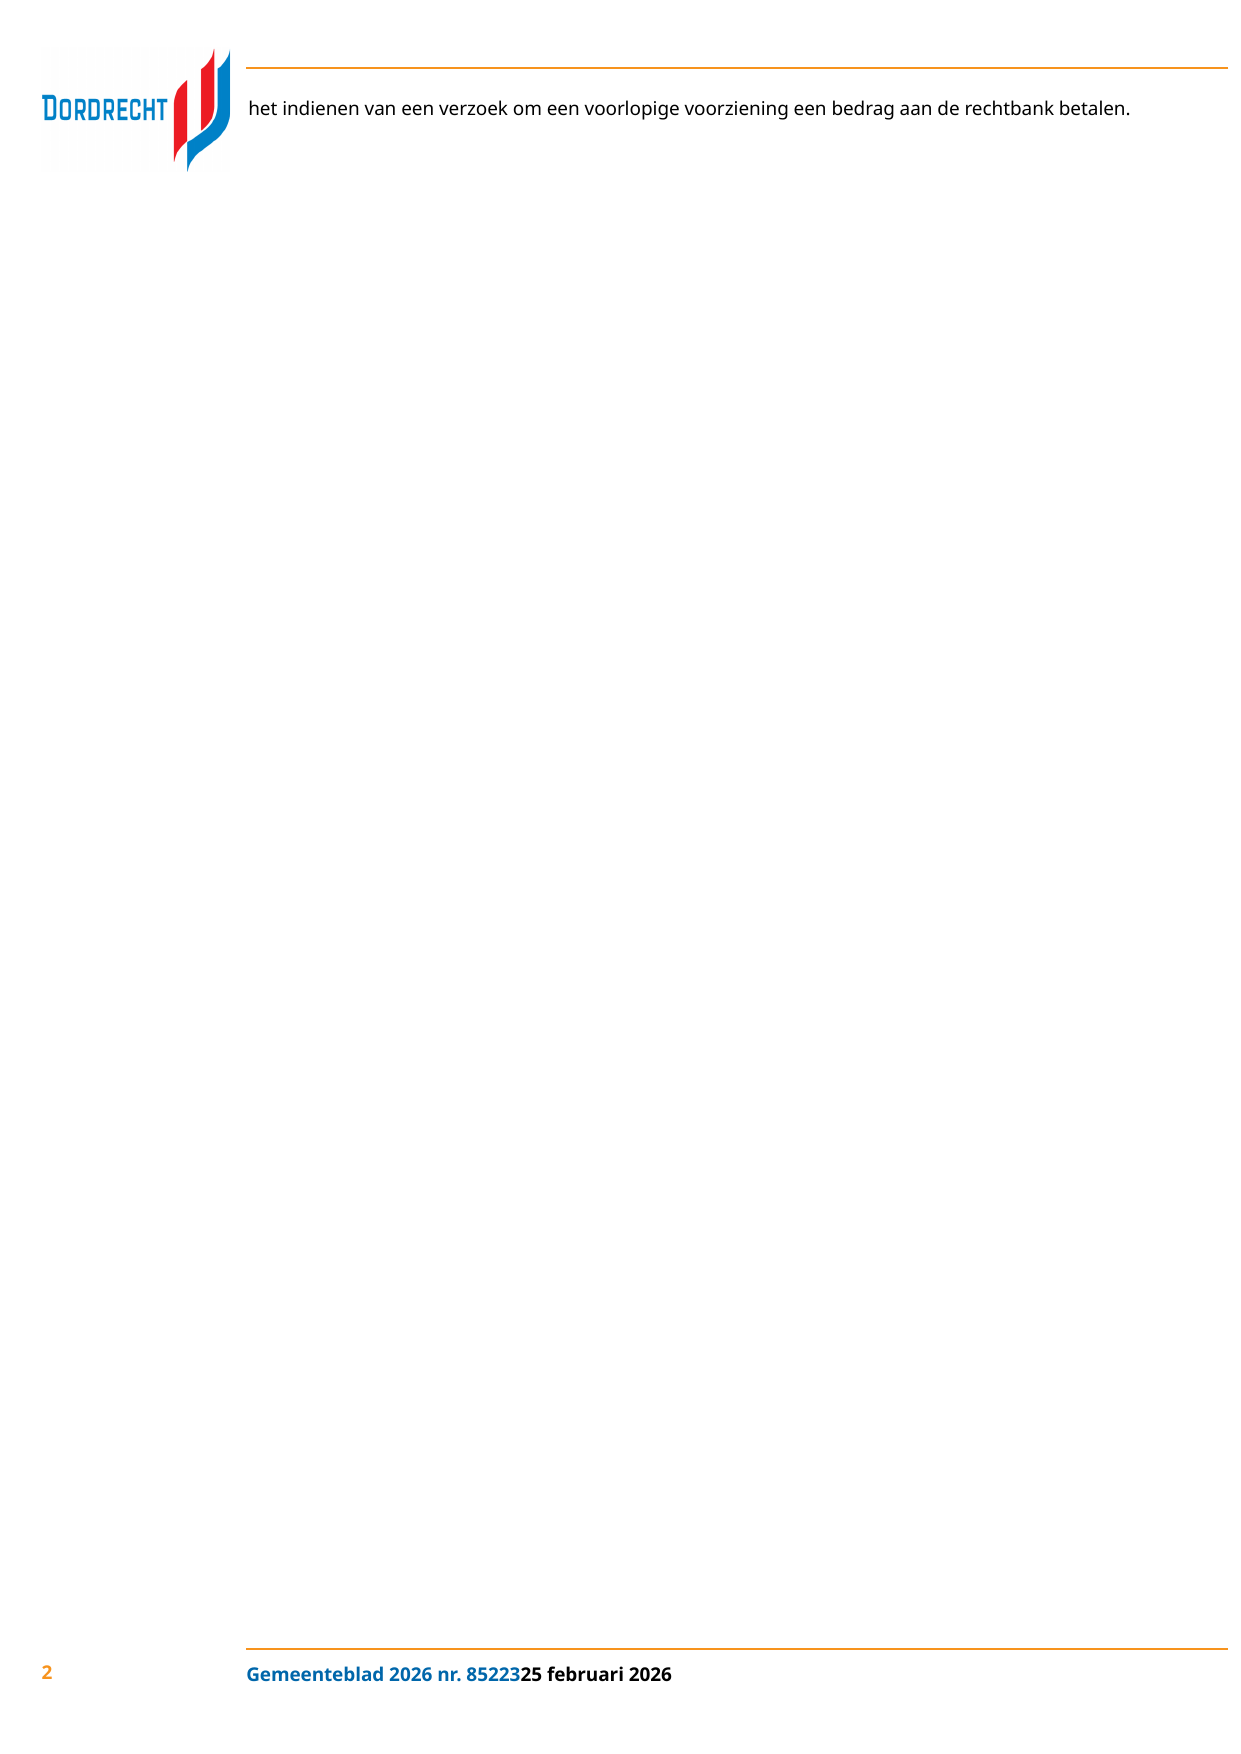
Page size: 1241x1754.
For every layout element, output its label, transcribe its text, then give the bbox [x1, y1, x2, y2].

picture [41, 47, 231, 172]
text het indienen van een verzoek om een voorlopige voorziening een bedrag aan de rechtbank betalen. [248, 95, 1152, 121]
